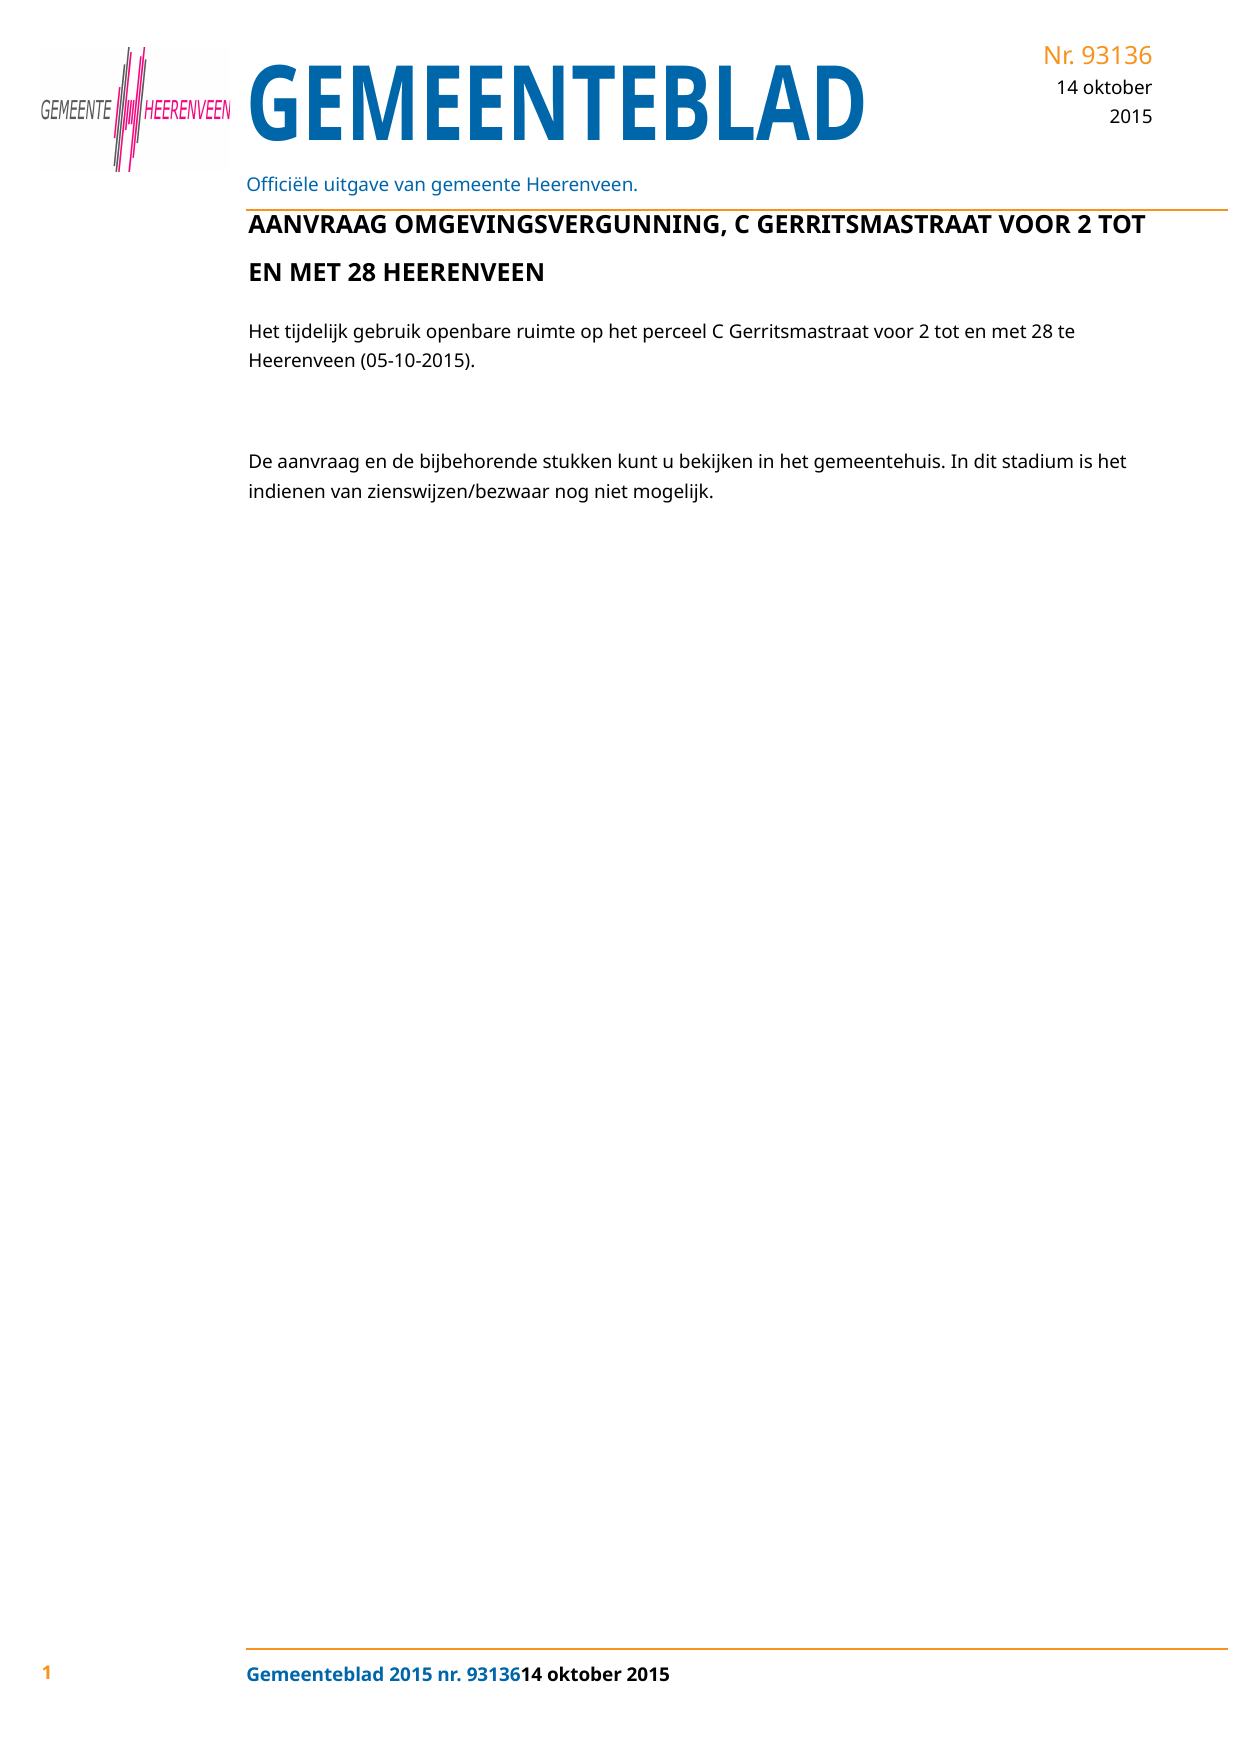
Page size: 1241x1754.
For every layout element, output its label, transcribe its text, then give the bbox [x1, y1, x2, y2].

text De aanvraag en de bijbehorende stukken kunt u bekijken in het gemeentehuis. In dit stadium is het indienen van zienswijzen/bezwaar nog niet mogelijk. [248, 448, 1152, 504]
picture [41, 47, 231, 172]
text AANVRAAG OMGEVINGSVERGUNNING, C GERRITSMASTRAAT VOOR 2 TOT EN MET 28 HEERENVEEN [248, 211, 1152, 288]
text Het tijdelijk gebruik openbare ruimte op het perceel C Gerritsmastraat voor 2 tot en met 28 te Heerenveen (05-10-2015). [248, 318, 1152, 373]
